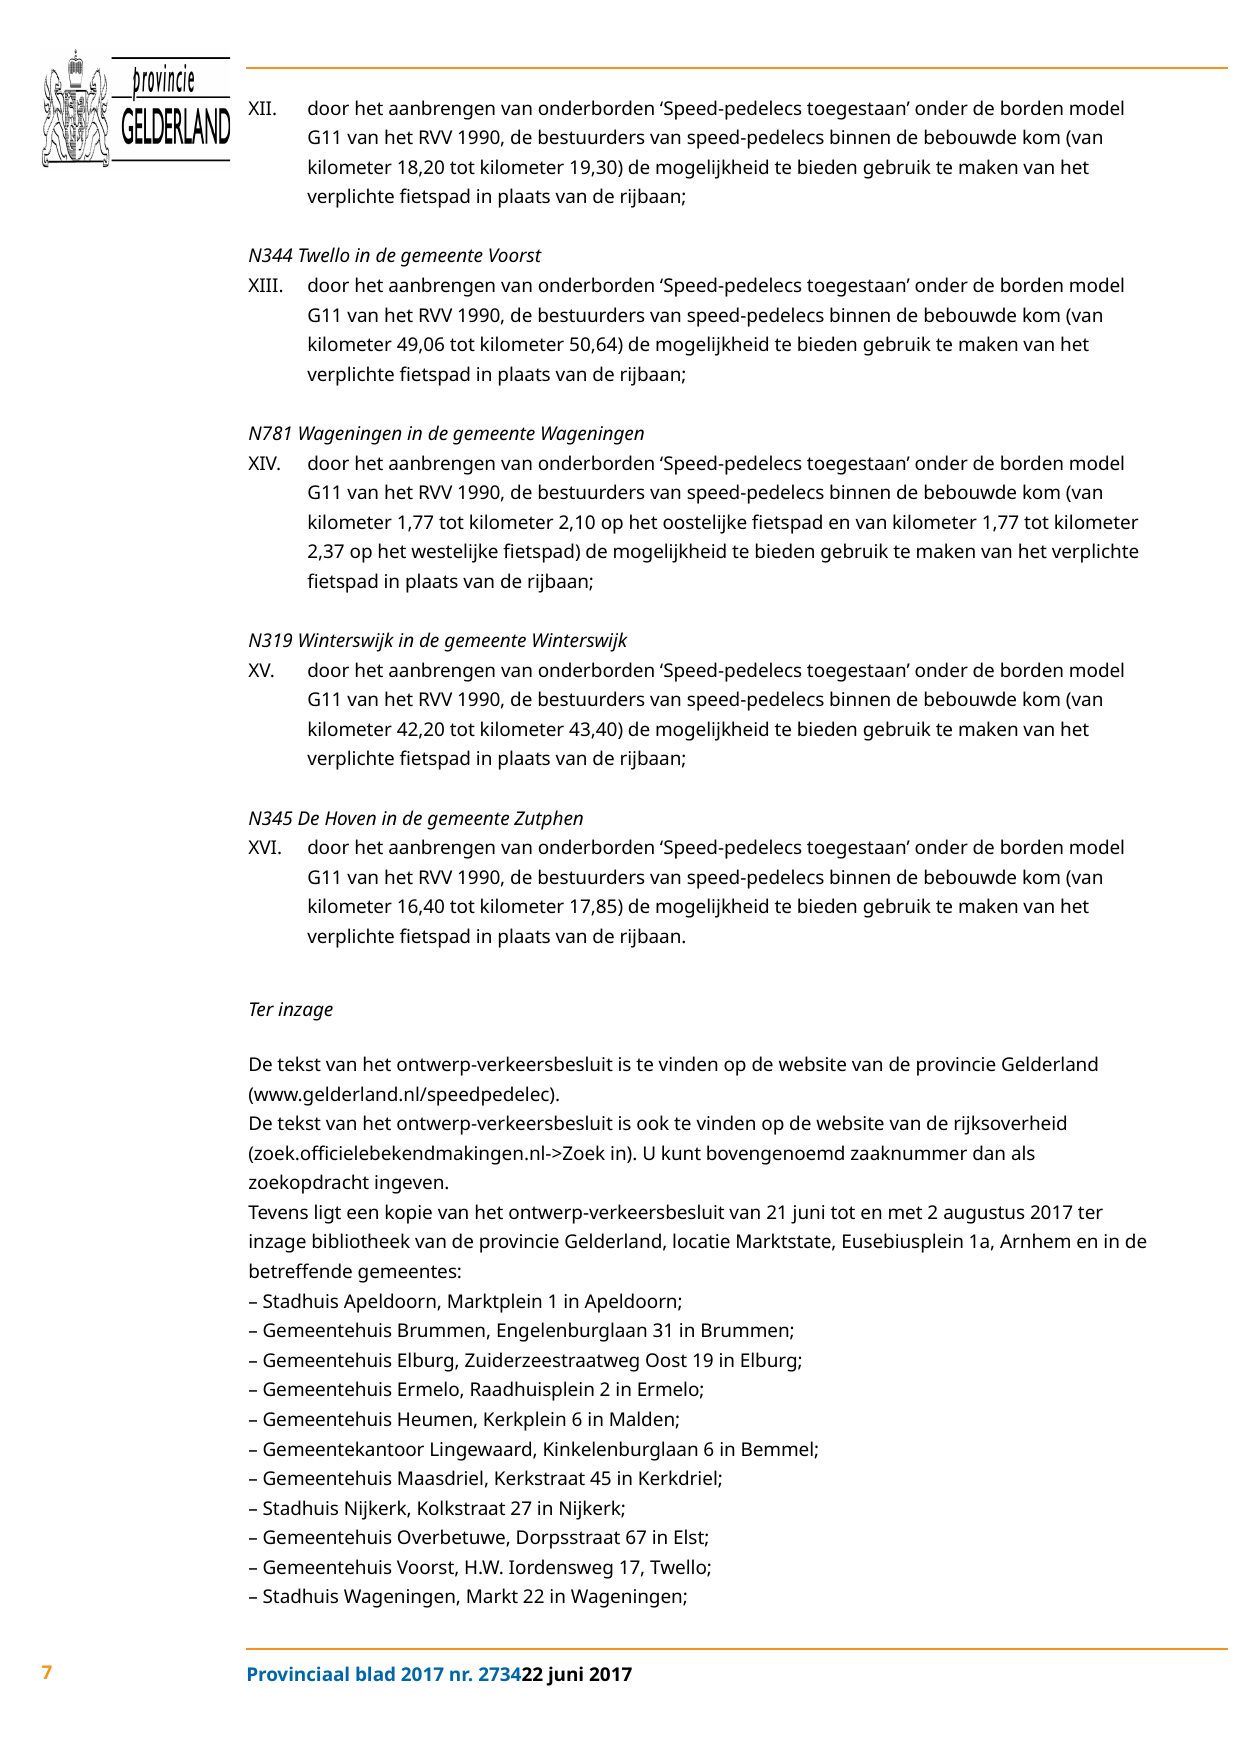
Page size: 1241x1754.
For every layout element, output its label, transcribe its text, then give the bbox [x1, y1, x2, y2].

text – Gemeentehuis Maasdriel, Kerkstraat 45 in Kerkdriel; [248, 1465, 1152, 1491]
text De tekst van het ontwerp-verkeersbesluit is te vinden op de website van de provincie Gelderland (www.gelderland.nl/speedpedelec). [248, 1051, 1152, 1106]
list door het aanbrengen van onderborden ‘Speed-pedelecs toegestaan’ onder de borden model G11 van het RVV 1990, de bestuurders van speed-pedelecs binnen de bebouwde kom (van kilometer 49,06 tot kilometer 50,64) de mogelijkheid te bieden gebruik te maken van het verplichte fietspad in plaats van de rijbaan; [248, 272, 1152, 387]
text De tekst van het ontwerp-verkeersbesluit is ook te vinden op de website van de rijksoverheid (zoek.officielebekendmakingen.nl->Zoek in). U kunt bovengenoemd zaaknummer dan als zoekopdracht ingeven. [248, 1110, 1152, 1195]
text N345 De Hoven in de gemeente Zutphen [248, 805, 1152, 831]
text – Stadhuis Wageningen, Markt 22 in Wageningen; [248, 1584, 1152, 1609]
text – Gemeentehuis Brummen, Engelenburglaan 31 in Brummen; [248, 1317, 1152, 1343]
text – Stadhuis Apeldoorn, Marktplein 1 in Apeldoorn; [248, 1288, 1152, 1313]
text – Gemeentehuis Elburg, Zuiderzeestraatweg Oost 19 in Elburg; [248, 1347, 1152, 1373]
text N319 Winterswijk in de gemeente Winterswijk [248, 627, 1152, 653]
text N781 Wageningen in de gemeente Wageningen [248, 420, 1152, 446]
list door het aanbrengen van onderborden ‘Speed-pedelecs toegestaan’ onder de borden model G11 van het RVV 1990, de bestuurders van speed-pedelecs binnen de bebouwde kom (van kilometer 16,40 tot kilometer 17,85) de mogelijkheid te bieden gebruik te maken van het verplichte fietspad in plaats van de rijbaan. [248, 834, 1152, 949]
text – Gemeentekantoor Lingewaard, Kinkelenburglaan 6 in Bemmel; [248, 1436, 1152, 1461]
text – Gemeentehuis Voorst, H.W. Iordensweg 17, Twello; [248, 1554, 1152, 1580]
list door het aanbrengen van onderborden ‘Speed-pedelecs toegestaan’ onder de borden model G11 van het RVV 1990, de bestuurders van speed-pedelecs binnen de bebouwde kom (van kilometer 42,20 tot kilometer 43,40) de mogelijkheid te bieden gebruik te maken van het verplichte fietspad in plaats van de rijbaan; [248, 657, 1152, 771]
text – Gemeentehuis Ermelo, Raadhuisplein 2 in Ermelo; [248, 1377, 1152, 1402]
text – Stadhuis Nijkerk, Kolkstraat 27 in Nijkerk; [248, 1495, 1152, 1521]
text – Gemeentehuis Heumen, Kerkplein 6 in Malden; [248, 1406, 1152, 1432]
text – Gemeentehuis Overbetuwe, Dorpsstraat 67 in Elst; [248, 1524, 1152, 1550]
list door het aanbrengen van onderborden ‘Speed-pedelecs toegestaan’ onder de borden model G11 van het RVV 1990, de bestuurders van speed-pedelecs binnen de bebouwde kom (van kilometer 1,77 tot kilometer 2,10 op het oostelijke fietspad en van kilometer 1,77 tot kilometer 2,37 op het westelijke fietspad) de mogelijkheid te bieden gebruik te maken van het verplichte fietspad in plaats van de rijbaan; [248, 450, 1152, 594]
text Tevens ligt een kopie van het ontwerp-verkeersbesluit van 21 juni tot en met 2 augustus 2017 ter inzage bibliotheek van de provincie Gelderland, locatie Marktstate, Eusebiusplein 1a, Arnhem en in de betreffende gemeentes: [248, 1199, 1152, 1284]
text N344 Twello in de gemeente Voorst [248, 243, 1152, 268]
picture [41, 47, 231, 172]
text Ter inzage [248, 996, 1152, 1022]
list door het aanbrengen van onderborden ‘Speed-pedelecs toegestaan’ onder de borden model G11 van het RVV 1990, de bestuurders van speed-pedelecs binnen de bebouwde kom (van kilometer 18,20 tot kilometer 19,30) de mogelijkheid te bieden gebruik te maken van het verplichte fietspad in plaats van de rijbaan; [248, 95, 1152, 209]
